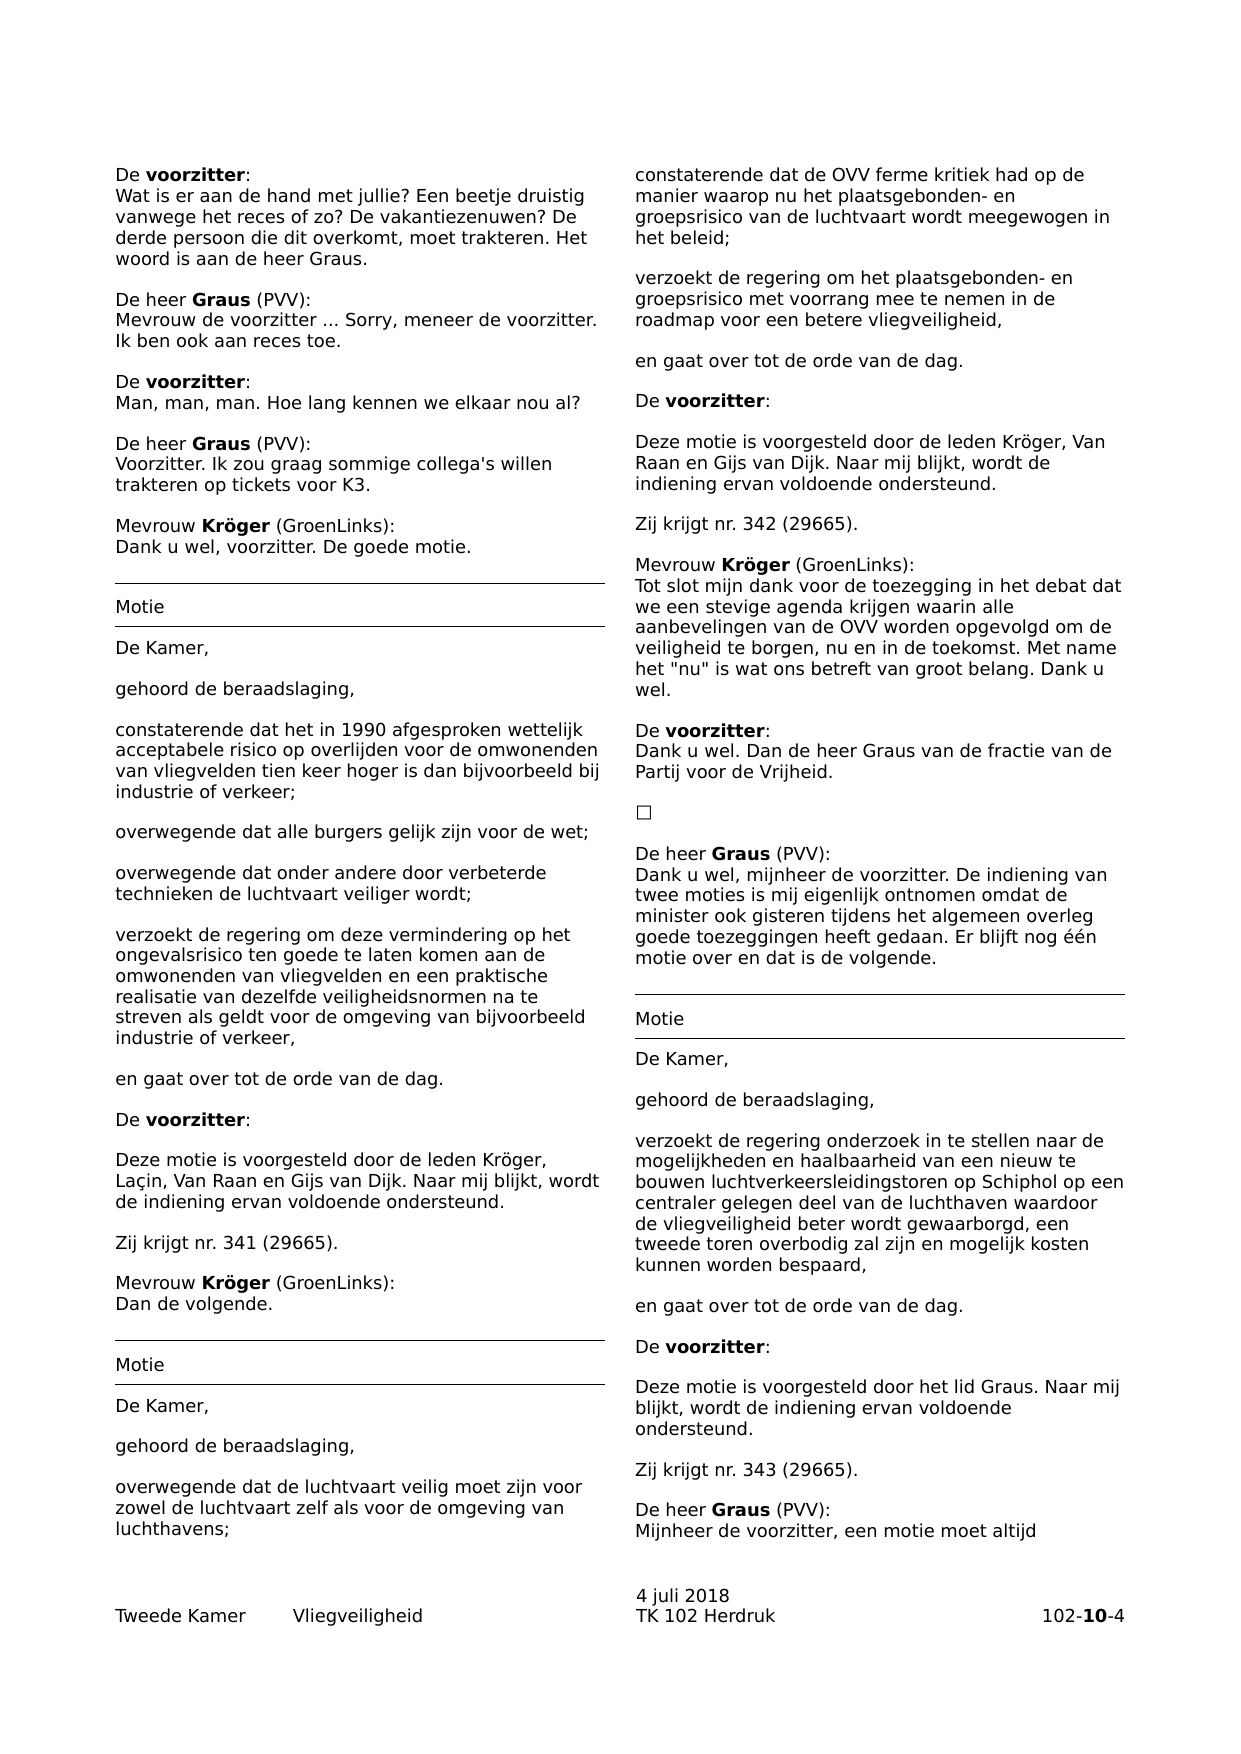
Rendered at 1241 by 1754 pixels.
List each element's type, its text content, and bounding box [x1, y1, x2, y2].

text Dank u wel. Dan de heer Graus van de fractie van de Partij voor de Vrijheid. [635, 741, 1125, 783]
text verzoekt de regering onderzoek in te stellen naar de mogelijkheden en haalbaarheid van een nieuw te bouwen luchtverkeersleidingstoren op Schiphol op een centraler gelegen deel van de luchthaven waardoor de vliegveiligheid beter wordt gewaarborgd, een tweede toren overbodig zal zijn en mogelijk kosten kunnen worden bespaard, [635, 1131, 1125, 1276]
text constaterende dat het in 1990 afgesproken wettelijk acceptabele risico op overlijden voor de omwonenden van vliegvelden tien keer hoger is dan bijvoorbeeld bij industrie of verkeer; [115, 719, 605, 802]
text en gaat over tot de orde van de dag. [635, 350, 1125, 371]
text Zij krijgt nr. 341 (29665). [115, 1232, 605, 1253]
text De voorzitter: [635, 721, 1125, 741]
text Dan de volgende. [115, 1294, 605, 1315]
text ⬜ [635, 803, 1125, 824]
text Deze motie is voorgesteld door de leden Kröger, Laçin, Van Raan en Gijs van Dijk. Naar mij blijkt, wordt de indiening ervan voldoende ondersteund. [115, 1150, 605, 1212]
text en gaat over tot de orde van de dag. [635, 1296, 1125, 1316]
text verzoekt de regering om deze vermindering op het ongevalsrisico ten goede te laten komen aan de omwonenden van vliegvelden en een praktische realisatie van dezelfde veiligheidsnormen na te streven als geldt voor de omgeving van bijvoorbeeld industrie of verkeer, [115, 924, 605, 1049]
text De voorzitter: [115, 1109, 605, 1130]
text en gaat over tot de orde van de dag. [115, 1069, 605, 1089]
text Mevrouw Kröger (GroenLinks): [115, 516, 605, 536]
text Motie [115, 597, 605, 618]
text De heer Graus (PVV): [115, 433, 605, 454]
text Man, man, man. Hoe lang kennen we elkaar nou al? [115, 392, 605, 413]
text De heer Graus (PVV): [635, 844, 1125, 864]
text Voorzitter. Ik zou graag sommige collega's willen trakteren op tickets voor K3. [115, 454, 605, 496]
text gehoord de beraadslaging, [115, 1436, 605, 1457]
text gehoord de beraadslaging, [115, 679, 605, 699]
text Mijnheer de voorzitter, een motie moet altijd [635, 1521, 1125, 1542]
text overwegende dat de luchtvaart veilig moet zijn voor zowel de luchtvaart zelf als voor de omgeving van luchthavens; [115, 1477, 605, 1539]
text De Kamer, [115, 1395, 605, 1416]
text Tot slot mijn dank voor de toezegging in het debat dat we een stevige agenda krijgen waarin alle aanbevelingen van de OVV worden opgevolgd om de veiligheid te borgen, nu en in de toekomst. Met name het "nu" is wat ons betreft van groot belang. Dank u wel. [635, 576, 1125, 701]
text De Kamer, [115, 638, 605, 659]
text Mevrouw Kröger (GroenLinks): [115, 1273, 605, 1294]
text Wat is er aan de hand met jullie? Een beetje druistig vanwege het reces of zo? De vakantiezenuwen? De derde persoon die dit overkomt, moet trakteren. Het woord is aan de heer Graus. [115, 186, 605, 269]
text Mevrouw Kröger (GroenLinks): [635, 555, 1125, 576]
text Deze motie is voorgesteld door het lid Graus. Naar mij blijkt, wordt de indiening ervan voldoende ondersteund. [635, 1377, 1125, 1439]
text overwegende dat alle burgers gelijk zijn voor de wet; [115, 822, 605, 843]
text Deze motie is voorgesteld door de leden Kröger, Van Raan en Gijs van Dijk. Naar mij blijkt, wordt de indiening ervan voldoende ondersteund. [635, 432, 1125, 494]
text Motie [635, 1008, 1125, 1029]
text De voorzitter: [635, 391, 1125, 412]
text De heer Graus (PVV): [635, 1500, 1125, 1521]
text De Kamer, [635, 1049, 1125, 1070]
text De heer Graus (PVV): [115, 289, 605, 310]
text verzoekt de regering om het plaatsgebonden- en groepsrisico met voorrang mee te nemen in de roadmap voor een betere vliegveiligheid, [635, 268, 1125, 330]
text De voorzitter: [115, 372, 605, 392]
text Motie [115, 1355, 605, 1375]
text constaterende dat de OVV ferme kritiek had op de manier waarop nu het plaatsgebonden- en groepsrisico van de luchtvaart wordt meegewogen in het beleid; [635, 165, 1125, 248]
text De voorzitter: [115, 165, 605, 186]
text De voorzitter: [635, 1336, 1125, 1357]
text Zij krijgt nr. 343 (29665). [635, 1459, 1125, 1480]
text Zij krijgt nr. 342 (29665). [635, 514, 1125, 535]
text gehoord de beraadslaging, [635, 1090, 1125, 1111]
text Dank u wel, mijnheer de voorzitter. De indiening van twee moties is mij eigenlijk ontnomen omdat de minister ook gisteren tijdens het algemeen overleg goede toezeggingen heeft gedaan. Er blijft nog één motie over en dat is de volgende. [635, 864, 1125, 968]
text Dank u wel, voorzitter. De goede motie. [115, 536, 605, 557]
text overwegende dat onder andere door verbeterde technieken de luchtvaart veiliger wordt; [115, 863, 605, 904]
text Mevrouw de voorzitter ... Sorry, meneer de voorzitter. Ik ben ook aan reces toe. [115, 310, 605, 352]
